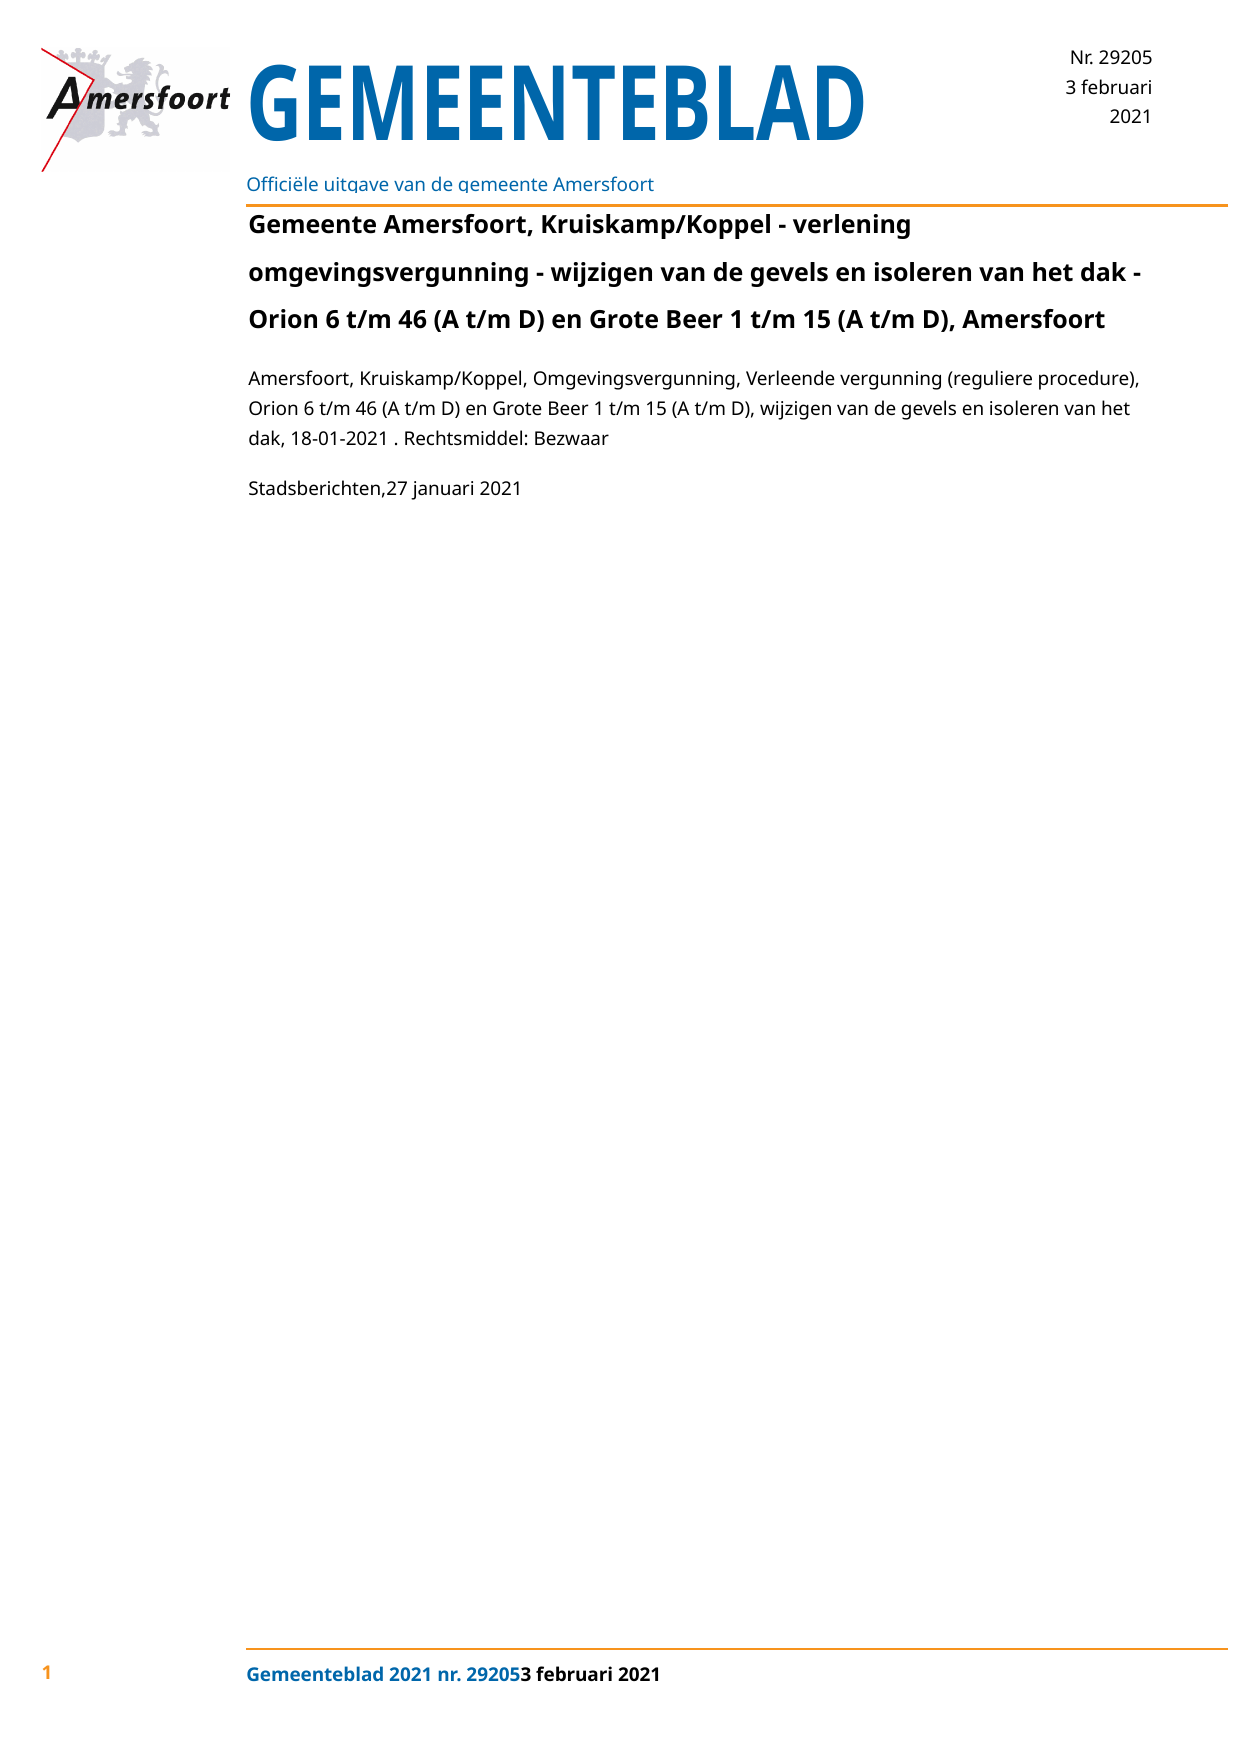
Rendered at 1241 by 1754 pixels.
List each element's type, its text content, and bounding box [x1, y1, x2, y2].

text Amersfoort, Kruiskamp/Koppel, Omgevingsvergunning, Verleende vergunning (reguliere procedure), Orion 6 t/m 46 (A t/m D) en Grote Beer 1 t/m 15 (A t/m D), wijzigen van de gevels en isoleren van het dak, 18-01-2021 . Rechtsmiddel: Bezwaar [248, 366, 1152, 450]
text Gemeente Amersfoort, Kruiskamp/Koppel - verlening omgevingsvergunning - wijzigen van de gevels en isoleren van het dak - Orion 6 t/m 46 (A t/m D) en Grote Beer 1 t/m 15 (A t/m D), Amersfoort [248, 207, 1152, 336]
text Stadsberichten,27 januari 2021 [248, 475, 1152, 501]
picture [41, 47, 231, 172]
